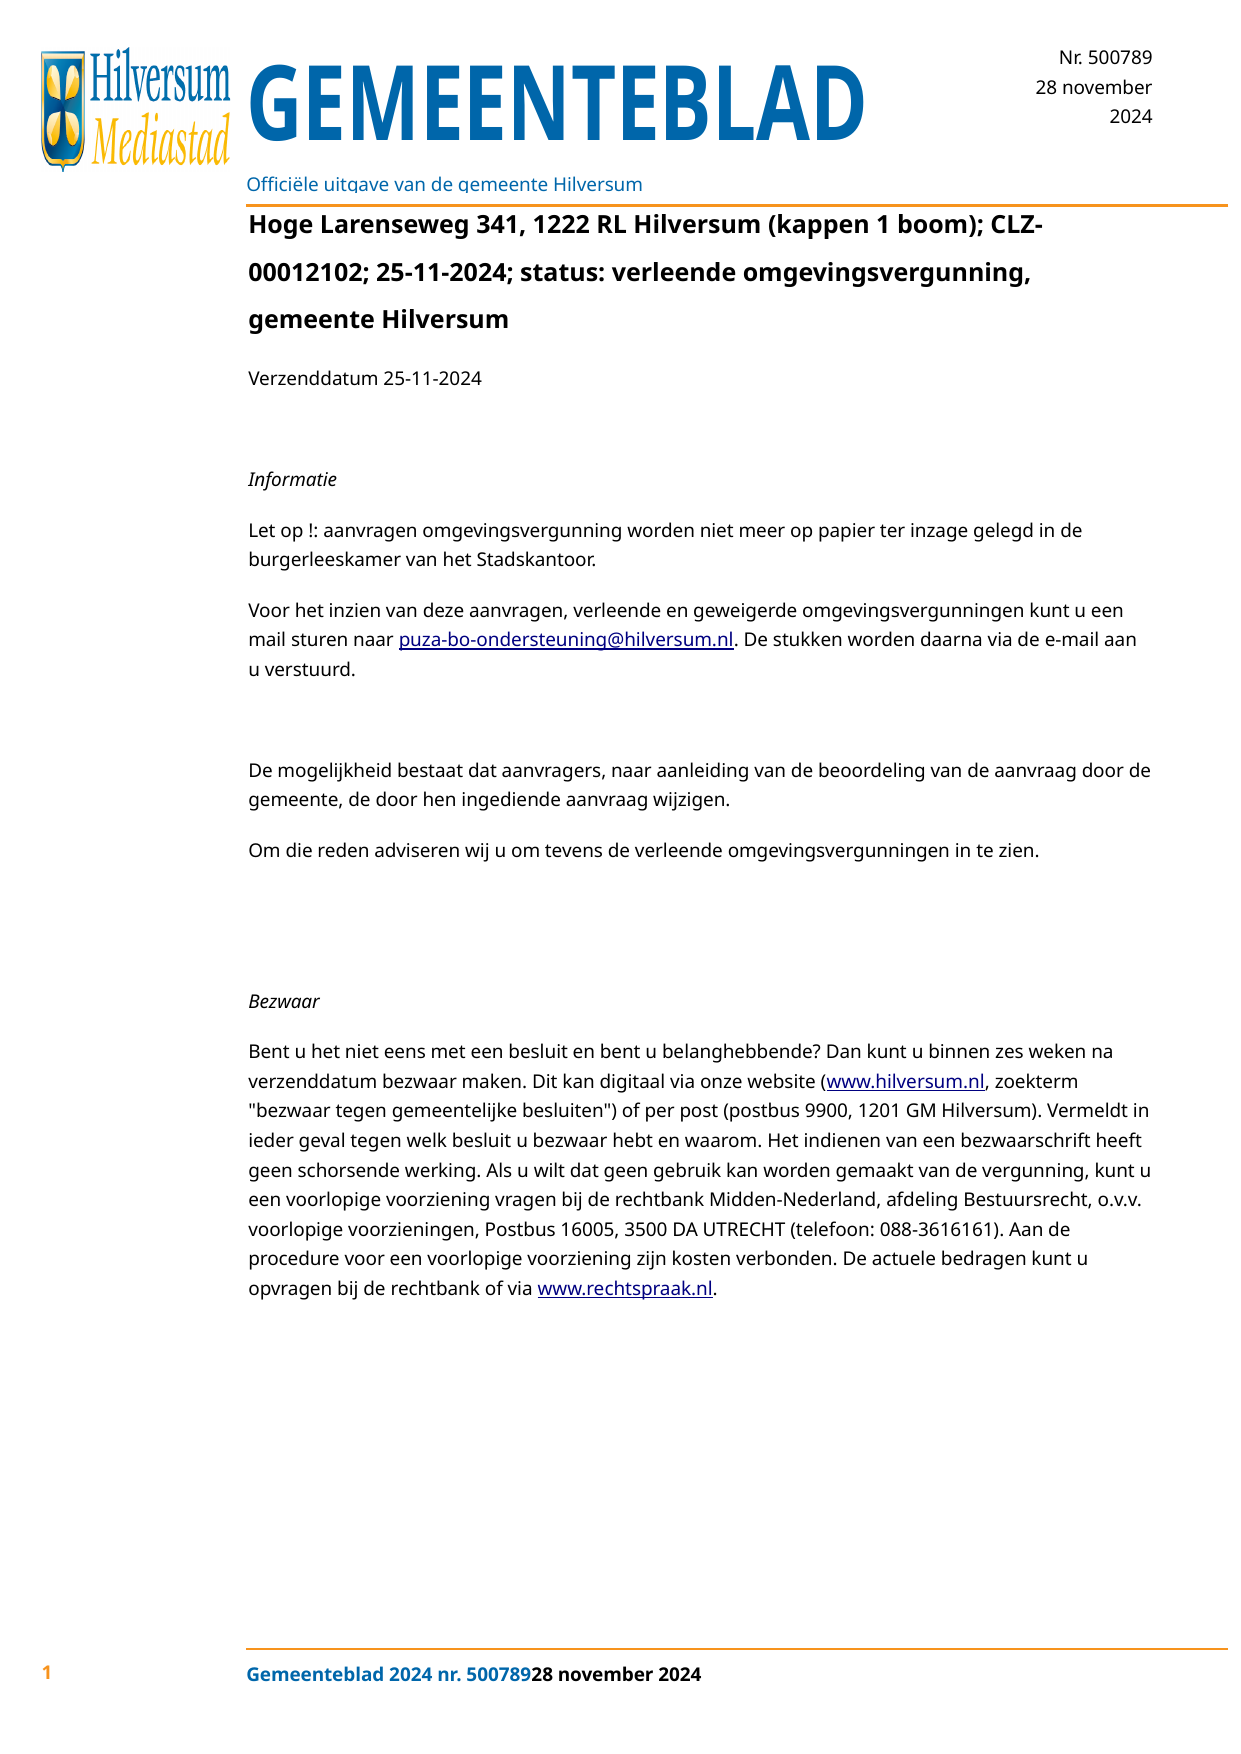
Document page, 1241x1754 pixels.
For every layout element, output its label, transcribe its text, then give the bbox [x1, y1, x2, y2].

picture [41, 47, 231, 172]
text Informatie [248, 466, 1152, 492]
text Hoge Larenseweg 341, 1222 RL Hilversum (kappen 1 boom); CLZ-00012102; 25-11-2024; status: verleende omgevingsvergunning, gemeente Hilversum [248, 207, 1152, 336]
text Bezwaar [248, 988, 1152, 1014]
text De mogelijkheid bestaat dat aanvragers, naar aanleiding van de beoordeling van de aanvraag door de gemeente, de door hen ingediende aanvraag wijzigen. [248, 757, 1152, 812]
text Verzenddatum 25-11-2024 [248, 366, 1152, 391]
text Let op !: aanvragen omgevingsvergunning worden niet meer op papier ter inzage gelegd in de burgerleeskamer van het Stadskantoor. [248, 517, 1152, 572]
text Voor het inzien van deze aanvragen, verleende en geweigerde omgevingsvergunningen kunt u een mail sturen naar puza-bo-ondersteuning@hilversum.nl. De stukken worden daarna via de e-mail aan u verstuurd. [248, 597, 1152, 682]
text Om die reden adviseren wij u om tevens de verleende omgevingsvergunningen in te zien. [248, 837, 1152, 862]
text Bent u het niet eens met een besluit en bent u belanghebbende? Dan kunt u binnen zes weken na verzenddatum bezwaar maken. Dit kan digitaal via onze website (www.hilversum.nl, zoekterm "bezwaar tegen gemeentelijke besluiten") of per post (postbus 9900, 1201 GM Hilversum). Vermeldt in ieder geval tegen welk besluit u bezwaar hebt en waarom. Het indienen van een bezwaarschrift heeft geen schorsende werking. Als u wilt dat geen gebruik kan worden gemaakt van de vergunning, kunt u een voorlopige voorziening vragen bij de rechtbank Midden-Nederland, afdeling Bestuursrecht, o.v.v. voorlopige voorzieningen, Postbus 16005, 3500 DA UTRECHT (telefoon: 088-3616161). Aan de procedure voor een voorlopige voorziening zijn kosten verbonden. De actuele bedragen kunt u opvragen bij de rechtbank of via www.rechtspraak.nl. [248, 1038, 1152, 1301]
